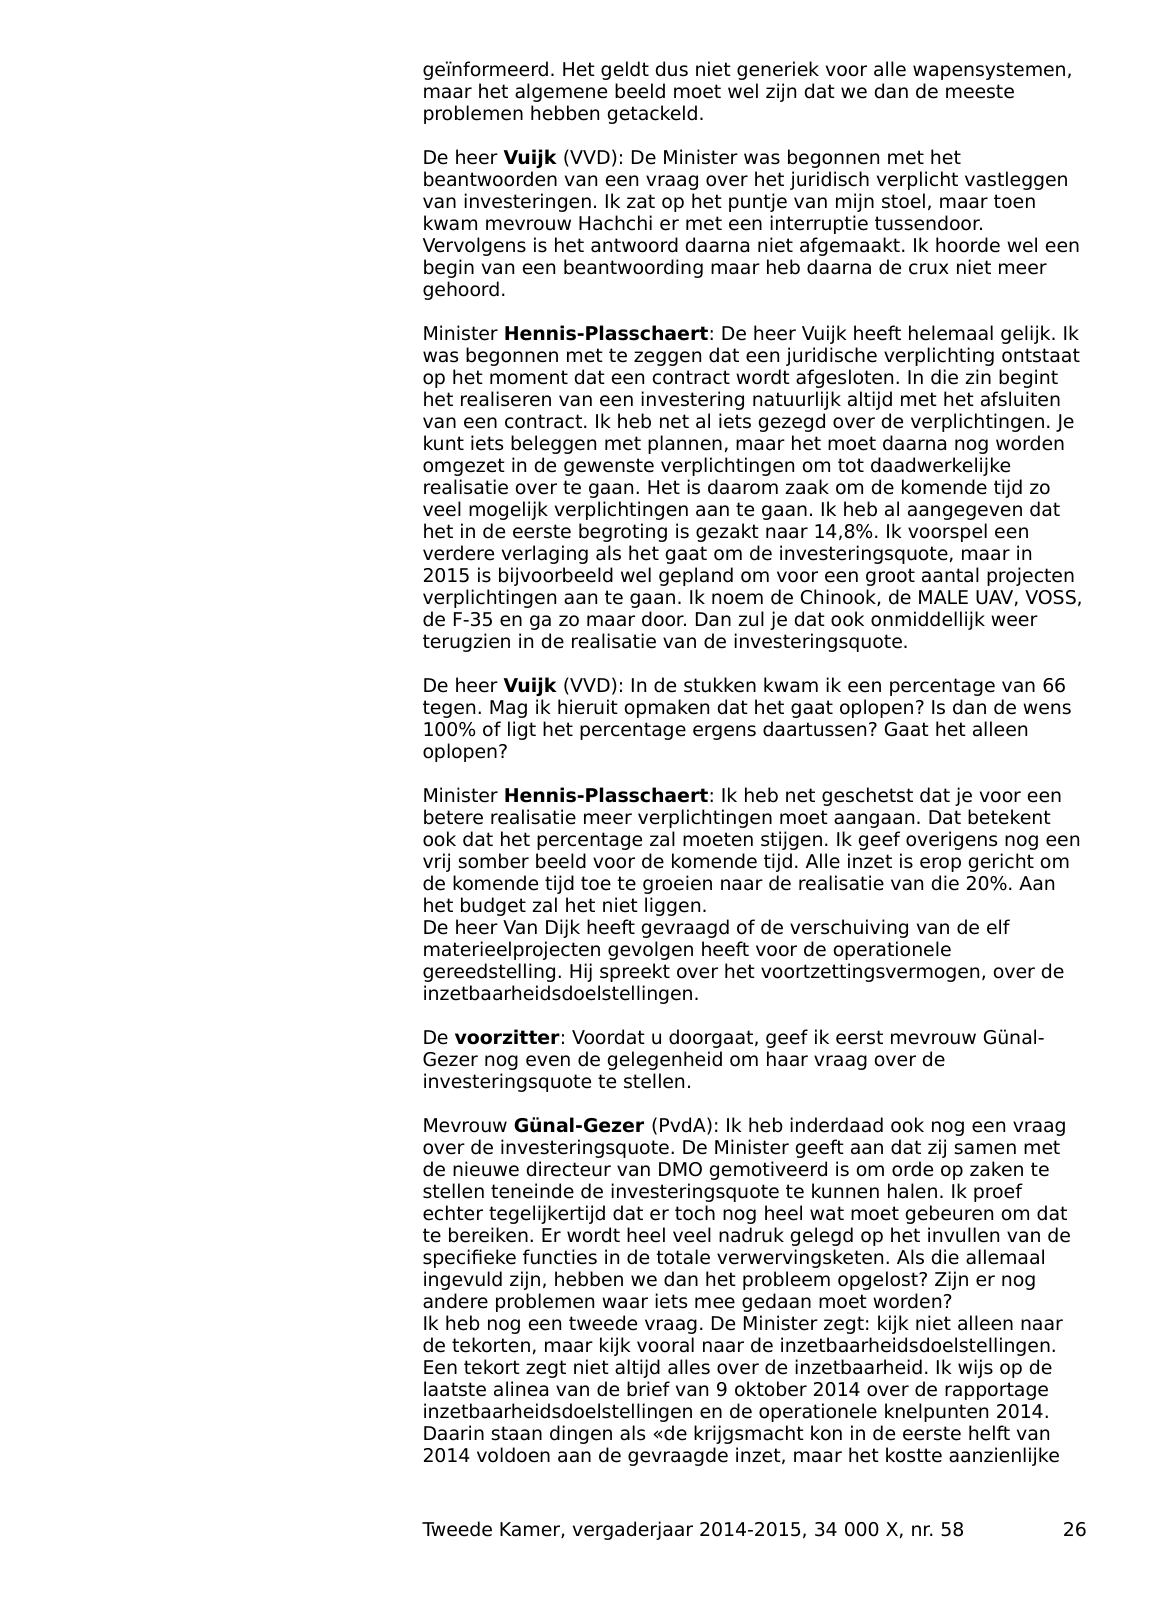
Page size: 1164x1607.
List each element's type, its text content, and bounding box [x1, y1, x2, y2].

text De heer Vuijk (VVD): In de stukken kwam ik een percentage van 66 tegen. Mag ik hieruit opmaken dat het gaat oplopen? Is dan de wens 100% of ligt het percentage ergens daartussen? Gaat het alleen oplopen? [422, 675, 1087, 763]
text Minister Hennis-Plasschaert: Ik heb net geschetst dat je voor een betere realisatie meer verplichtingen moet aangaan. Dat betekent ook dat het percentage zal moeten stijgen. Ik geef overigens nog een vrij somber beeld voor de komende tijd. Alle inzet is erop gericht om de komende tijd toe te groeien naar de realisatie van die 20%. Aan het budget zal het niet liggen. [422, 785, 1087, 917]
text De heer Vuijk (VVD): De Minister was begonnen met het beantwoorden van een vraag over het juridisch verplicht vastleggen van investeringen. Ik zat op het puntje van mijn stoel, maar toen kwam mevrouw Hachchi er met een interruptie tussendoor. Vervolgens is het antwoord daarna niet afgemaakt. Ik hoorde wel een begin van een beantwoording maar heb daarna de crux niet meer gehoord. [422, 147, 1087, 301]
text geïnformeerd. Het geldt dus niet generiek voor alle wapensystemen, maar het algemene beeld moet wel zijn dat we dan de meeste problemen hebben getackeld. [422, 59, 1087, 125]
text Ik heb nog een tweede vraag. De Minister zegt: kijk niet alleen naar de tekorten, maar kijk vooral naar de inzetbaarheidsdoelstellingen. Een tekort zegt niet altijd alles over de inzetbaarheid. Ik wijs op de laatste alinea van de brief van 9 oktober 2014 over de rapportage inzetbaarheidsdoelstellingen en de operationele knelpunten 2014. Daarin staan dingen als «de krijgsmacht kon in de eerste helft van 2014 voldoen aan de gevraagde inzet, maar het kostte aanzienlijke [422, 1313, 1087, 1467]
text Minister Hennis-Plasschaert: De heer Vuijk heeft helemaal gelijk. Ik was begonnen met te zeggen dat een juridische verplichting ontstaat op het moment dat een contract wordt afgesloten. In die zin begint het realiseren van een investering natuurlijk altijd met het afsluiten van een contract. Ik heb net al iets gezegd over de verplichtingen. Je kunt iets beleggen met plannen, maar het moet daarna nog worden omgezet in de gewenste verplichtingen om tot daadwerkelijke realisatie over te gaan. Het is daarom zaak om de komende tijd zo veel mogelijk verplichtingen aan te gaan. Ik heb al aangegeven dat het in de eerste begroting is gezakt naar 14,8%. Ik voorspel een verdere verlaging als het gaat om de investeringsquote, maar in 2015 is bijvoorbeeld wel gepland om voor een groot aantal projecten verplichtingen aan te gaan. Ik noem de Chinook, de MALE UAV, VOSS, de F-35 en ga zo maar door. Dan zul je dat ook onmiddellijk weer terugzien in de realisatie van de investeringsquote. [422, 323, 1087, 653]
text De voorzitter: Voordat u doorgaat, geef ik eerst mevrouw Günal-Gezer nog even de gelegenheid om haar vraag over de investeringsquote te stellen. [422, 1027, 1087, 1093]
text Mevrouw Günal-Gezer (PvdA): Ik heb inderdaad ook nog een vraag over de investeringsquote. De Minister geeft aan dat zij samen met de nieuwe directeur van DMO gemotiveerd is om orde op zaken te stellen teneinde de investeringsquote te kunnen halen. Ik proef echter tegelijkertijd dat er toch nog heel wat moet gebeuren om dat te bereiken. Er wordt heel veel nadruk gelegd op het invullen van de specifieke functies in de totale verwervingsketen. Als die allemaal ingevuld zijn, hebben we dan het probleem opgelost? Zijn er nog andere problemen waar iets mee gedaan moet worden? [422, 1115, 1087, 1313]
text De heer Van Dijk heeft gevraagd of de verschuiving van de elf materieelprojecten gevolgen heeft voor de operationele gereedstelling. Hij spreekt over het voortzettingsvermogen, over de inzetbaarheidsdoelstellingen. [422, 917, 1087, 1005]
